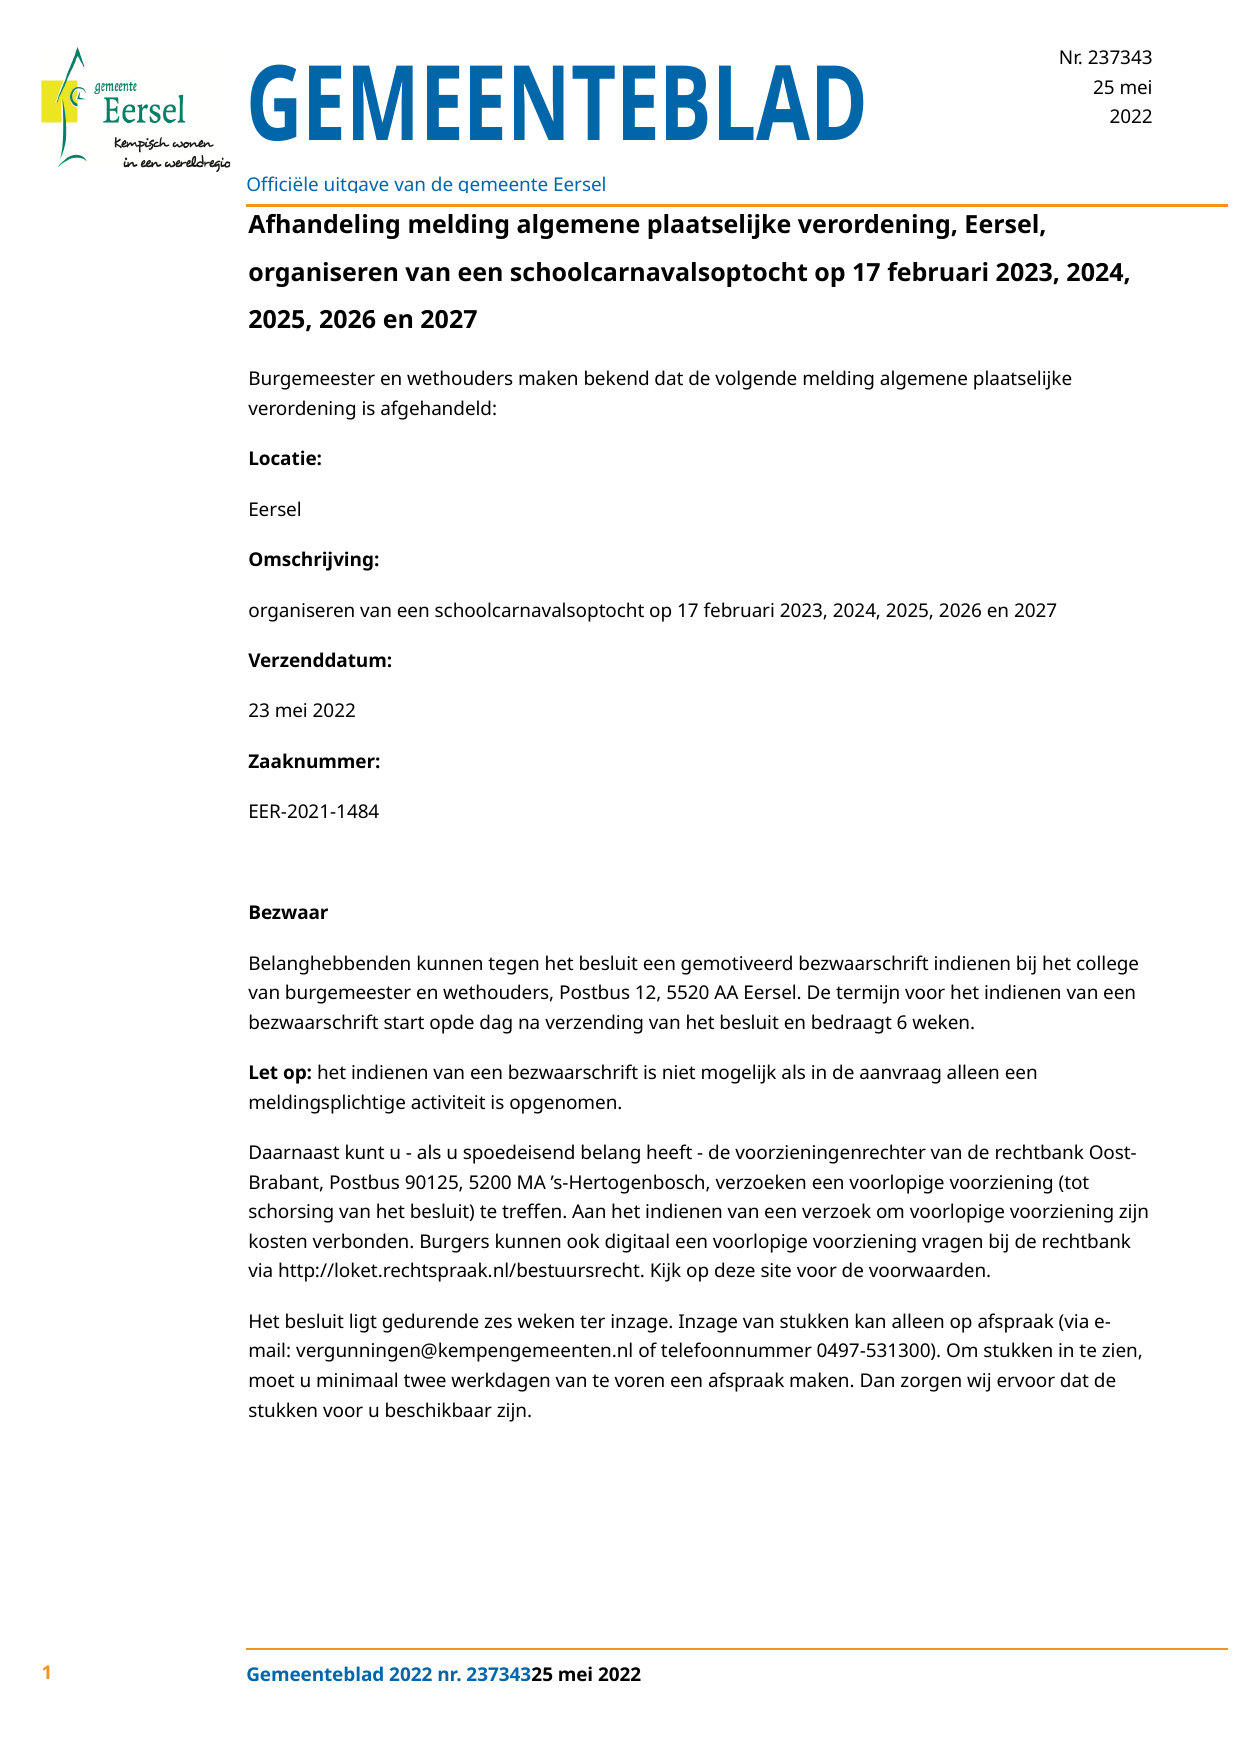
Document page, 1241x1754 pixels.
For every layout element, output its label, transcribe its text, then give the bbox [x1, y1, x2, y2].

text Eersel [248, 496, 1152, 522]
text Bezwaar [248, 899, 1152, 925]
picture [41, 47, 231, 172]
text Belanghebbenden kunnen tegen het besluit een gemotiveerd bezwaarschrift indienen bij het college van burgemeester en wethouders, Postbus 12, 5520 AA Eersel. De termijn voor het indienen van een bezwaarschrift start opde dag na verzending van het besluit en bedraagt 6 weken. [248, 950, 1152, 1034]
text Verzenddatum: [248, 647, 1152, 673]
text Burgemeester en wethouders maken bekend dat de volgende melding algemene plaatselijke verordening is afgehandeld: [248, 366, 1152, 421]
text Omschrijving: [248, 546, 1152, 572]
text Zaaknummer: [248, 748, 1152, 774]
text Het besluit ligt gedurende zes weken ter inzage. Inzage van stukken kan alleen op afspraak (via e-mail: vergunningen@kempengemeenten.nl of telefoonnummer 0497-531300). Om stukken in te zien, moet u minimaal twee werkdagen van te voren een afspraak maken. Dan zorgen wij ervoor dat de stukken voor u beschikbaar zijn. [248, 1308, 1152, 1422]
text Locatie: [248, 446, 1152, 471]
text organiseren van een schoolcarnavalsoptocht op 17 februari 2023, 2024, 2025, 2026 en 2027 [248, 597, 1152, 622]
text Daarnaast kunt u - als u spoedeisend belang heeft - de voorzieningenrechter van de rechtbank Oost-Brabant, Postbus 90125, 5200 MA ’s-Hertogenbosch, verzoeken een voorlopige voorziening (tot schorsing van het besluit) te treffen. Aan het indienen van een verzoek om voorlopige voorziening zijn kosten verbonden. Burgers kunnen ook digitaal een voorlopige voorziening vragen bij de rechtbank via http://loket.rechtspraak.nl/bestuursrecht. Kijk op deze site voor de voorwaarden. [248, 1139, 1152, 1283]
text Let op: het indienen van een bezwaarschrift is niet mogelijk als in de aanvraag alleen een meldingsplichtige activiteit is opgenomen. [248, 1059, 1152, 1114]
text 23 mei 2022 [248, 698, 1152, 723]
text EER-2021-1484 [248, 798, 1152, 824]
text Afhandeling melding algemene plaatselijke verordening, Eersel, organiseren van een schoolcarnavalsoptocht op 17 februari 2023, 2024, 2025, 2026 en 2027 [248, 207, 1152, 336]
